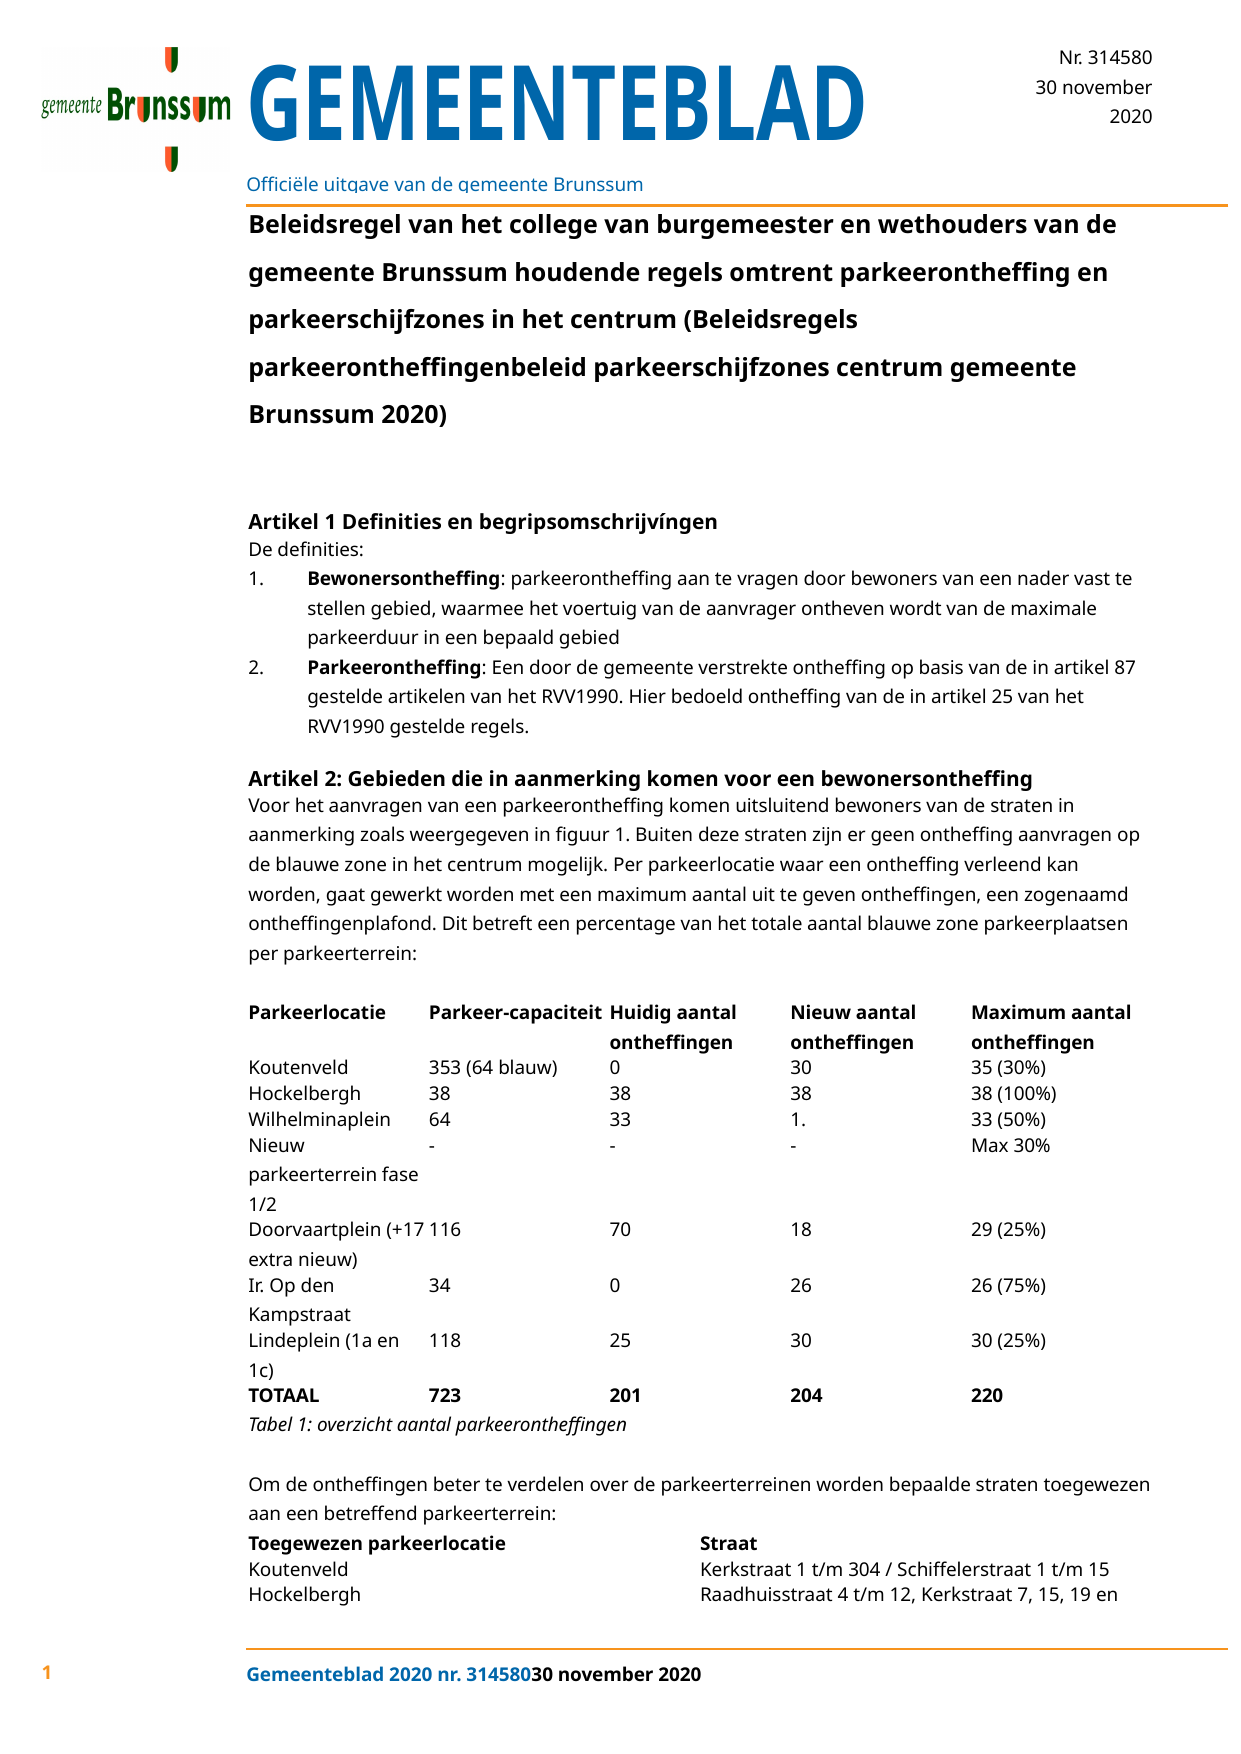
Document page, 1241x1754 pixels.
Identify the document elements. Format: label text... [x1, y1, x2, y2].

text Voor het aanvragen van een parkeerontheffing komen uitsluitend bewoners van de straten in aanmerking zoals weergegeven in figuur 1. Buiten deze straten zijn er geen ontheffing aanvragen op de blauwe zone in het centrum mogelijk. Per parkeerlocatie waar een ontheffing verleend kan worden, gaat gewerkt worden met een maximum aantal uit te geven ontheffingen, een zogenaamd ontheffingenplafond. Dit betreft een percentage van het totale aantal blauwe zone parkeerplaatsen per parkeerterrein: [248, 792, 1152, 966]
table_cell 26 [790, 1272, 971, 1327]
table_cell 204 [790, 1383, 971, 1408]
table_cell 70 [609, 1217, 790, 1272]
table_cell 30 (25%) [971, 1327, 1152, 1383]
list Bewonersontheffing: parkeerontheffing aan te vragen door bewoners van een nader vast te stellen gebied, waarmee het voertuig van de aanvrager ontheven wordt van de maximale parkeerduur in een bepaald gebied [248, 565, 1152, 650]
table_cell Koutenveld [248, 1055, 429, 1080]
text Artikel 2: Gebieden die in aanmerking komen voor een bewonersontheffing [248, 764, 1152, 792]
table_cell 35 (30%) [971, 1055, 1152, 1080]
table_cell Raadhuisstraat 4 t/m 12, Kerkstraat 7, 15, 19 en [700, 1581, 1152, 1607]
table_cell Nieuw parkeerterrein fase 1/2 [248, 1132, 429, 1217]
table_cell 38 [429, 1080, 609, 1106]
table_header Straat [700, 1530, 1152, 1556]
table_cell TOTAAL [248, 1383, 429, 1408]
table_cell 18 [790, 1217, 971, 1272]
table_cell 38 [790, 1080, 971, 1106]
table_cell - [609, 1132, 790, 1217]
table_cell 33 (50%) [971, 1106, 1152, 1132]
table_cell 0 [609, 1272, 790, 1327]
table_cell 29 (25%) [971, 1217, 1152, 1272]
table_cell 353 (64 blauw) [429, 1055, 609, 1080]
table_cell Kerkstraat 1 t/m 304 / Schiffelerstraat 1 t/m 15 [700, 1556, 1152, 1581]
table_cell Hockelbergh [248, 1581, 700, 1607]
table_cell 30 [790, 1327, 971, 1383]
table_cell 0 [609, 1055, 790, 1080]
table_header Parkeerlocatie [248, 999, 429, 1054]
table_cell Doorvaartplein (+17 extra nieuw) [248, 1217, 429, 1272]
table_cell 118 [429, 1327, 609, 1383]
table_cell - [429, 1132, 609, 1217]
table_cell 30 [790, 1055, 971, 1080]
table_cell 723 [429, 1383, 609, 1408]
text Om de ontheffingen beter te verdelen over de parkeerterreinen worden bepaalde straten toegewezen aan een betreffend parkeerterrein: [248, 1471, 1152, 1526]
table_cell Max 30% [971, 1132, 1152, 1217]
table_header Nieuw aantal ontheffingen [790, 999, 971, 1054]
text Artikel 1 Definities en begripsomschrijvíngen [248, 507, 1152, 536]
text Tabel 1: overzicht aantal parkeerontheffingen [248, 1412, 1152, 1437]
table_cell Hockelbergh [248, 1080, 429, 1106]
table_cell 38 (100%) [971, 1080, 1152, 1106]
table_cell 25 [609, 1327, 790, 1383]
table_cell 220 [971, 1383, 1152, 1408]
text Beleidsregel van het college van burgemeester en wethouders van de gemeente Brunssum houdende regels omtrent parkeerontheffing en parkeerschijfzones in het centrum (Beleidsregels parkeerontheffingenbeleid parkeerschijfzones centrum gemeente Brunssum 2020) [248, 207, 1152, 431]
table_cell - [790, 1132, 971, 1217]
table_cell 34 [429, 1272, 609, 1327]
text De definities: [248, 536, 1152, 561]
table_cell Koutenveld [248, 1556, 700, 1581]
table_cell Ir. Op den Kampstraat [248, 1272, 429, 1327]
table_cell 201 [609, 1383, 790, 1408]
table_cell 33 [609, 1106, 790, 1132]
table_cell 26 (75%) [971, 1272, 1152, 1327]
table_header Huidig aantal ontheffingen [609, 999, 790, 1054]
table_header Parkeer-capaciteit [429, 999, 609, 1054]
table_header Toegewezen parkeerlocatie [248, 1530, 700, 1556]
table_header Maximum aantal ontheffingen [971, 999, 1152, 1054]
list Parkeerontheffing: Een door de gemeente verstrekte ontheffing op basis van de in artikel 87 gestelde artikelen van het RVV1990. Hier bedoeld ontheffing van de in artikel 25 van het RVV1990 gestelde regels. [248, 654, 1152, 739]
table_cell [790, 1106, 971, 1132]
table_cell Lindeplein (1a en 1c) [248, 1327, 429, 1383]
table_cell Wilhelminaplein [248, 1106, 429, 1132]
table_cell 64 [429, 1106, 609, 1132]
picture [41, 47, 231, 172]
table_cell 116 [429, 1217, 609, 1272]
table_cell 38 [609, 1080, 790, 1106]
